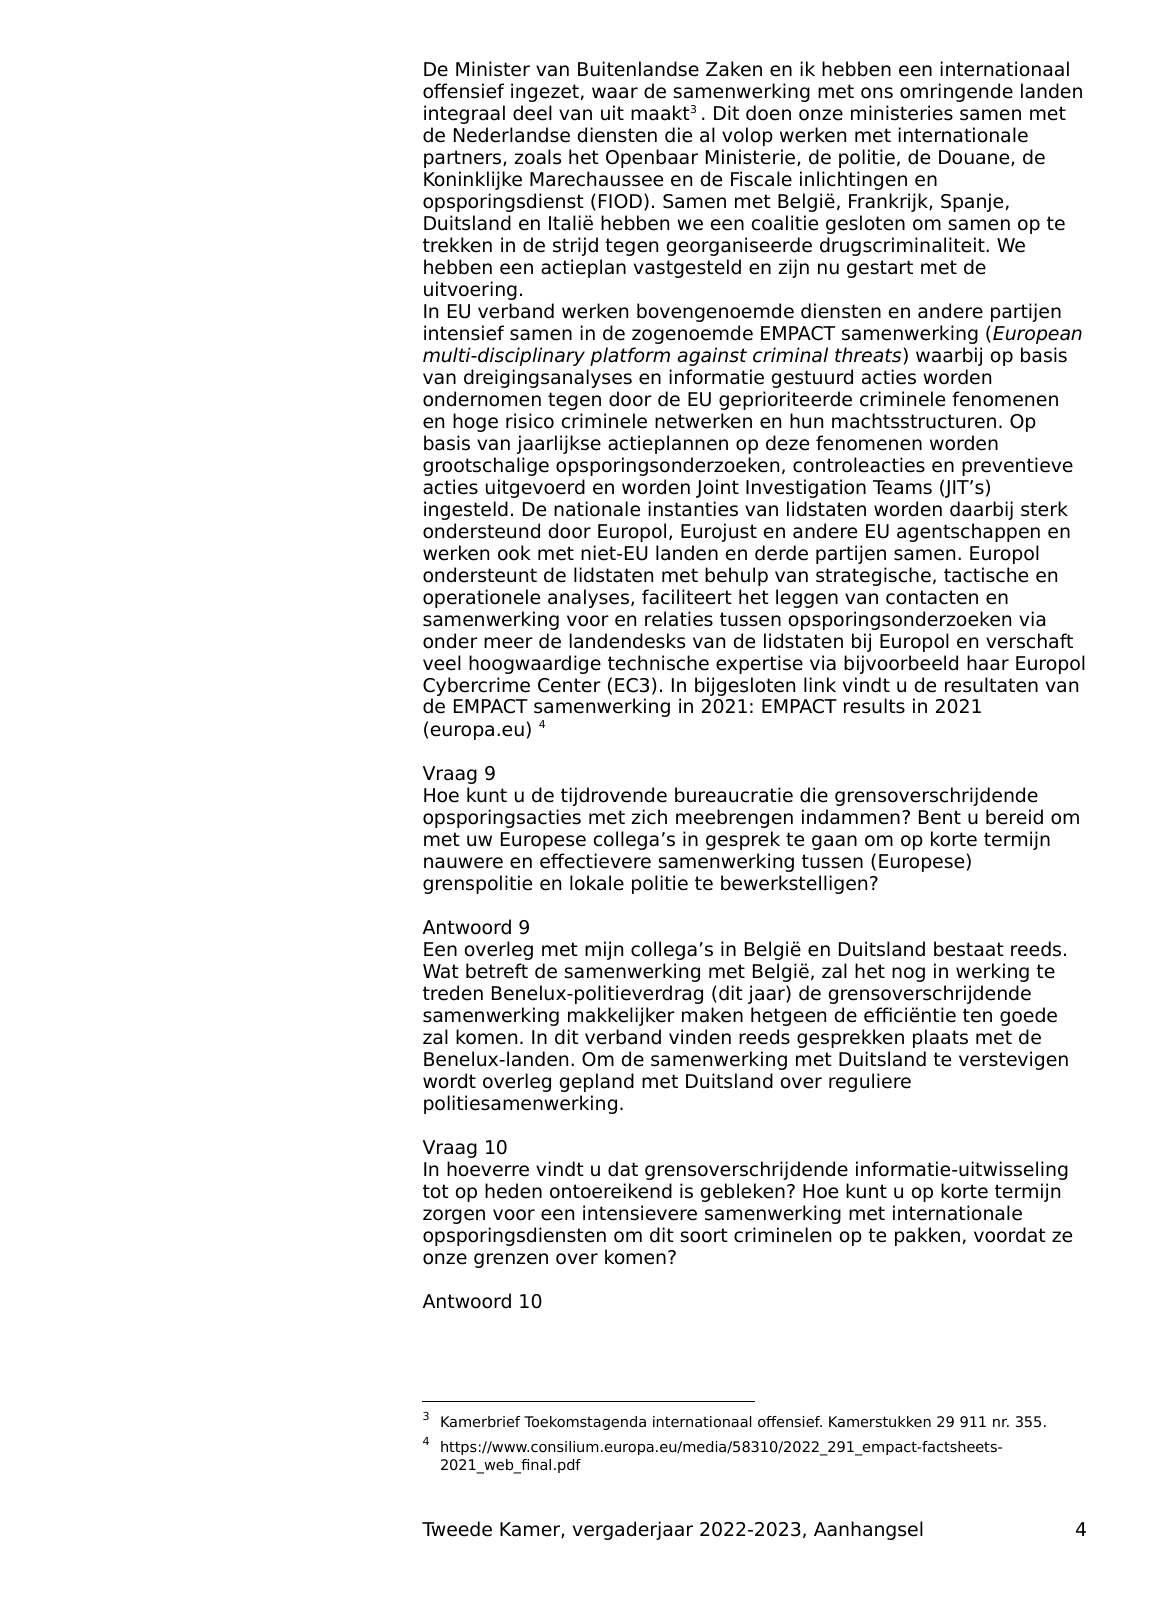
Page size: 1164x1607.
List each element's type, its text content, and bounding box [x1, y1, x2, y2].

text In hoeverre vindt u dat grensoverschrijdende informatie-uitwisseling tot op heden ontoereikend is gebleken? Hoe kunt u op korte termijn zorgen voor een intensievere samenwerking met internationale opsporingsdiensten om dit soort criminelen op te pakken, voordat ze onze grenzen over komen? [422, 1159, 1087, 1268]
text https://www.consilium.europa.eu/media/58310/2022_291_empact-factsheets-2021_web_final.pdf [422, 1435, 1087, 1474]
text Een overleg met mijn collega’s in België en Duitsland bestaat reeds. Wat betreft de samenwerking met België, zal het nog in werking te treden Benelux-politieverdrag (dit jaar) de grensoverschrijdende samenwerking makkelijker maken hetgeen de efficiëntie ten goede zal komen. In dit verband vinden reeds gesprekken plaats met de Benelux-landen. Om de samenwerking met Duitsland te verstevigen wordt overleg gepland met Duitsland over reguliere politiesamenwerking. [422, 939, 1087, 1114]
text De Minister van Buitenlandse Zaken en ik hebben een internationaal offensief ingezet, waar de samenwerking met ons omringende landen integraal deel van uit maakt. Dit doen onze ministeries samen met de Nederlandse diensten die al volop werken met internationale partners, zoals het Openbaar Ministerie, de politie, de Douane, de Koninklijke Marechaussee en de Fiscale inlichtingen en opsporingsdienst (FIOD). Samen met België, Frankrijk, Spanje, Duitsland en Italië hebben we een coalitie gesloten om samen op te trekken in de strijd tegen georganiseerde drugscriminaliteit. We hebben een actieplan vastgesteld en zijn nu gestart met de uitvoering. [422, 59, 1087, 301]
text Hoe kunt u de tijdrovende bureaucratie die grensoverschrijdende opsporingsacties met zich meebrengen indammen? Bent u bereid om met uw Europese collega’s in gesprek te gaan om op korte termijn nauwere en effectievere samenwerking tussen (Europese) grenspolitie en lokale politie te bewerkstelligen? [422, 784, 1087, 894]
text Vraag 9 [422, 763, 1087, 784]
text In EU verband werken bovengenoemde diensten en andere partijen intensief samen in de zogenoemde EMPACT samenwerking (European multi-disciplinary platform against criminal threats) waarbij op basis van dreigingsanalyses en informatie gestuurd acties worden ondernomen tegen door de EU geprioriteerde criminele fenomenen en hoge risico criminele netwerken en hun machtsstructuren. Op basis van jaarlijkse actieplannen op deze fenomenen worden grootschalige opsporingsonderzoeken, controleacties en preventieve acties uitgevoerd en worden Joint Investigation Teams (JIT’s) ingesteld. De nationale instanties van lidstaten worden daarbij sterk ondersteund door Europol, Eurojust en andere EU agentschappen en werken ook met niet-EU landen en derde partijen samen. Europol ondersteunt de lidstaten met behulp van strategische, tactische en operationele analyses, faciliteert het leggen van contacten en samenwerking voor en relaties tussen opsporingsonderzoeken via onder meer de landendesks van de lidstaten bij Europol en verschaft veel hoogwaardige technische expertise via bijvoorbeeld haar Europol Cybercrime Center (EC3). In bijgesloten link vindt u de resultaten van de EMPACT samenwerking in 2021: EMPACT results in 2021 (europa.eu) [422, 301, 1087, 740]
text Kamerbrief Toekomstagenda internationaal offensief. Kamerstukken 29 911 nr. 355. [422, 1410, 1087, 1432]
text Vraag 10 [422, 1137, 1087, 1159]
text Antwoord 10 [422, 1291, 1087, 1313]
text Antwoord 9 [422, 917, 1087, 939]
